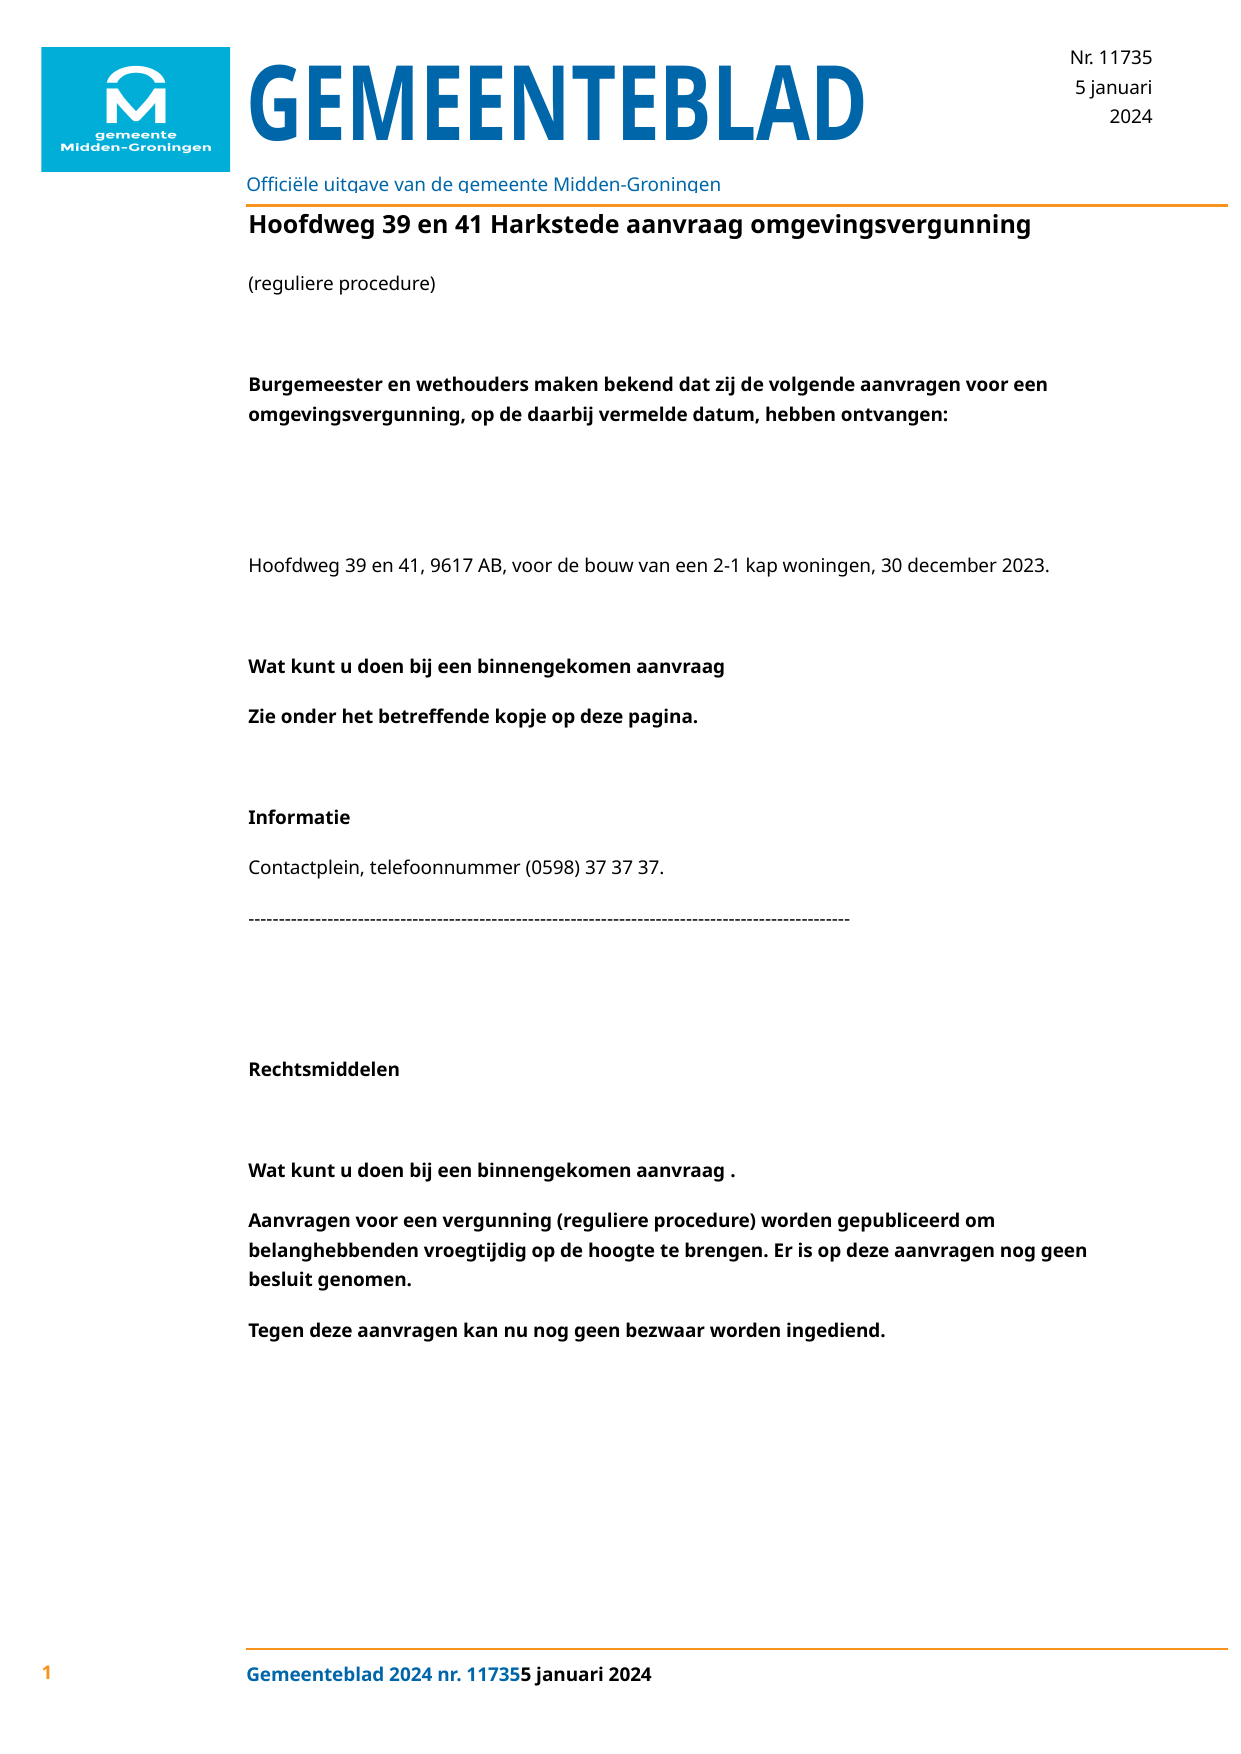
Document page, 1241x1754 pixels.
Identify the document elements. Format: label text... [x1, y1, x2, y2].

text Hoofdweg 39 en 41, 9617 AB, voor de bouw van een 2-1 kap woningen, 30 december 2023. [248, 552, 1152, 578]
picture [108, 66, 164, 82]
text --------------------------------------------------------------------------------------------------- [248, 905, 1152, 931]
picture [107, 89, 165, 122]
text (reguliere procedure) [248, 270, 1152, 296]
text Tegen deze aanvragen kan nu nog geen bezwaar worden ingediend. [248, 1317, 1152, 1343]
text Wat kunt u doen bij een binnengekomen aanvraag [248, 653, 1152, 678]
text Aanvragen voor een vergunning (reguliere procedure) worden gepubliceerd om belanghebbenden vroegtijdig op de hoogte te brengen. Er is op deze aanvragen nog geen besluit genomen. [248, 1207, 1152, 1292]
text Contactplein, telefoonnummer (0598) 37 37 37. [248, 854, 1152, 880]
text Rechtsmiddelen [248, 1056, 1152, 1082]
text Hoofdweg 39 en 41 Harkstede aanvraag omgevingsvergunning [248, 207, 1152, 241]
text Informatie [248, 804, 1152, 830]
text Burgemeester en wethouders maken bekend dat zij de volgende aanvragen voor een omgevingsvergunning, op de daarbij vermelde datum, hebben ontvangen: [248, 371, 1152, 426]
text Wat kunt u doen bij een binnengekomen aanvraag . [248, 1157, 1152, 1183]
picture [184, 146, 190, 153]
text Zie onder het betreffende kopje op deze pagina. [248, 703, 1152, 729]
